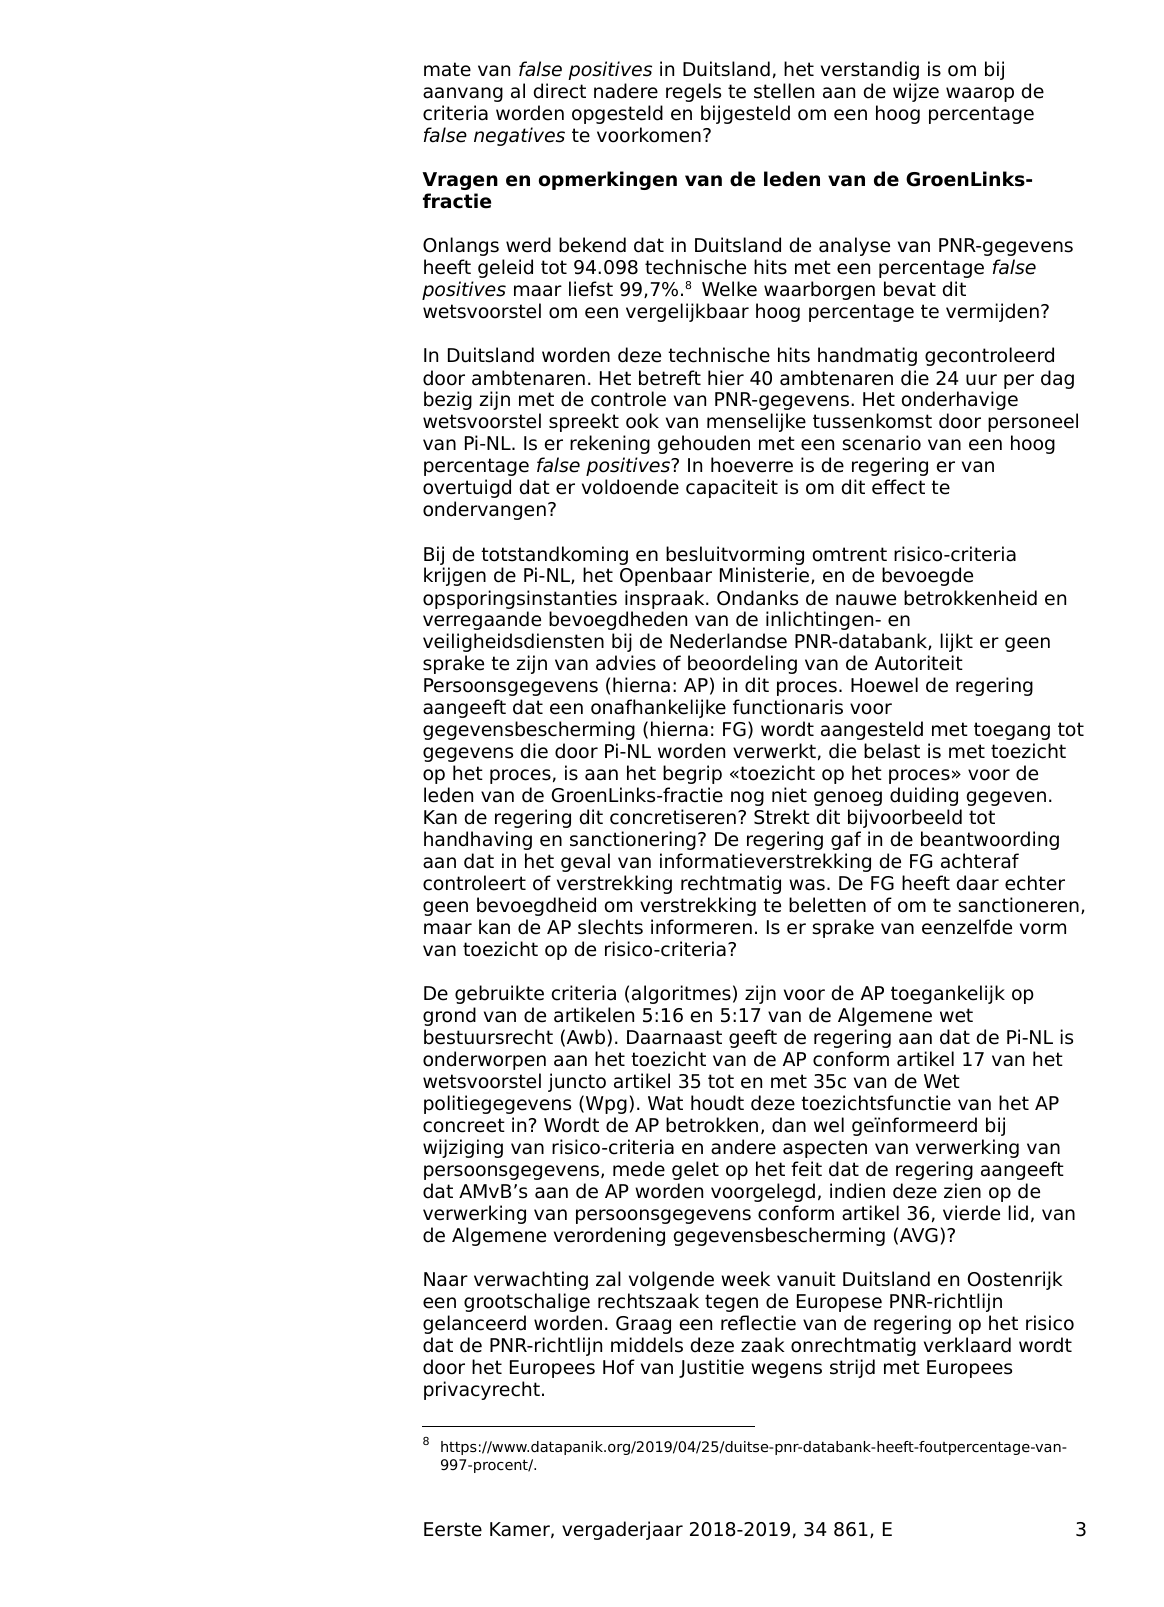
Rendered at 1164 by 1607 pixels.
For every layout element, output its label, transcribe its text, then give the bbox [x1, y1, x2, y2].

text Naar verwachting zal volgende week vanuit Duitsland en Oostenrijk een grootschalige rechtszaak tegen de Europese PNR-richtlijn gelanceerd worden. Graag een reflectie van de regering op het risico dat de PNR-richtlijn middels deze zaak onrechtmatig verklaard wordt door het Europees Hof van Justitie wegens strijd met Europees privacyrecht. [422, 1269, 1087, 1401]
text Onlangs werd bekend dat in Duitsland de analyse van PNR-gegevens heeft geleid tot 94.098 technische hits met een percentage false positives maar liefst 99,7%. Welke waarborgen bevat dit wetsvoorstel om een vergelijkbaar hoog percentage te vermijden? [422, 235, 1087, 323]
text De gebruikte criteria (algoritmes) zijn voor de AP toegankelijk op grond van de artikelen 5:16 en 5:17 van de Algemene wet bestuursrecht (Awb). Daarnaast geeft de regering aan dat de Pi-NL is onderworpen aan het toezicht van de AP conform artikel 17 van het wetsvoorstel juncto artikel 35 tot en met 35c van de Wet politiegegevens (Wpg). Wat houdt deze toezichtsfunctie van het AP concreet in? Wordt de AP betrokken, dan wel geïnformeerd bij wijziging van risico-criteria en andere aspecten van verwerking van persoonsgegevens, mede gelet op het feit dat de regering aangeeft dat AMvB’s aan de AP worden voorgelegd, indien deze zien op de verwerking van persoonsgegevens conform artikel 36, vierde lid, van de Algemene verordening gegevensbescherming (AVG)? [422, 983, 1087, 1247]
text In Duitsland worden deze technische hits handmatig gecontroleerd door ambtenaren. Het betreft hier 40 ambtenaren die 24 uur per dag bezig zijn met de controle van PNR-gegevens. Het onderhavige wetsvoorstel spreekt ook van menselijke tussenkomst door personeel van Pi-NL. Is er rekening gehouden met een scenario van een hoog percentage false positives? In hoeverre is de regering er van overtuigd dat er voldoende capaciteit is om dit effect te ondervangen? [422, 345, 1087, 521]
subtitle Vragen en opmerkingen van de leden van de GroenLinks-fractie [422, 169, 1087, 213]
text https://www.datapanik.org/2019/04/25/duitse-pnr-databank-heeft-foutpercentage-van-997-procent/. [422, 1435, 1087, 1474]
text mate van false positives in Duitsland, het verstandig is om bij aanvang al direct nadere regels te stellen aan de wijze waarop de criteria worden opgesteld en bijgesteld om een hoog percentage false negatives te voorkomen? [422, 59, 1087, 147]
text Bij de totstandkoming en besluitvorming omtrent risico-criteria krijgen de Pi-NL, het Openbaar Ministerie, en de bevoegde opsporingsinstanties inspraak. Ondanks de nauwe betrokkenheid en verregaande bevoegdheden van de inlichtingen- en veiligheidsdiensten bij de Nederlandse PNR-databank, lijkt er geen sprake te zijn van advies of beoordeling van de Autoriteit Persoonsgegevens (hierna: AP) in dit proces. Hoewel de regering aangeeft dat een onafhankelijke functionaris voor gegevensbescherming (hierna: FG) wordt aangesteld met toegang tot gegevens die door Pi-NL worden verwerkt, die belast is met toezicht op het proces, is aan het begrip «toezicht op het proces» voor de leden van de GroenLinks-fractie nog niet genoeg duiding gegeven. Kan de regering dit concretiseren? Strekt dit bijvoorbeeld tot handhaving en sanctionering? De regering gaf in de beantwoording aan dat in het geval van informatieverstrekking de FG achteraf controleert of verstrekking rechtmatig was. De FG heeft daar echter geen bevoegdheid om verstrekking te beletten of om te sanctioneren, maar kan de AP slechts informeren. Is er sprake van eenzelfde vorm van toezicht op de risico-criteria? [422, 543, 1087, 961]
